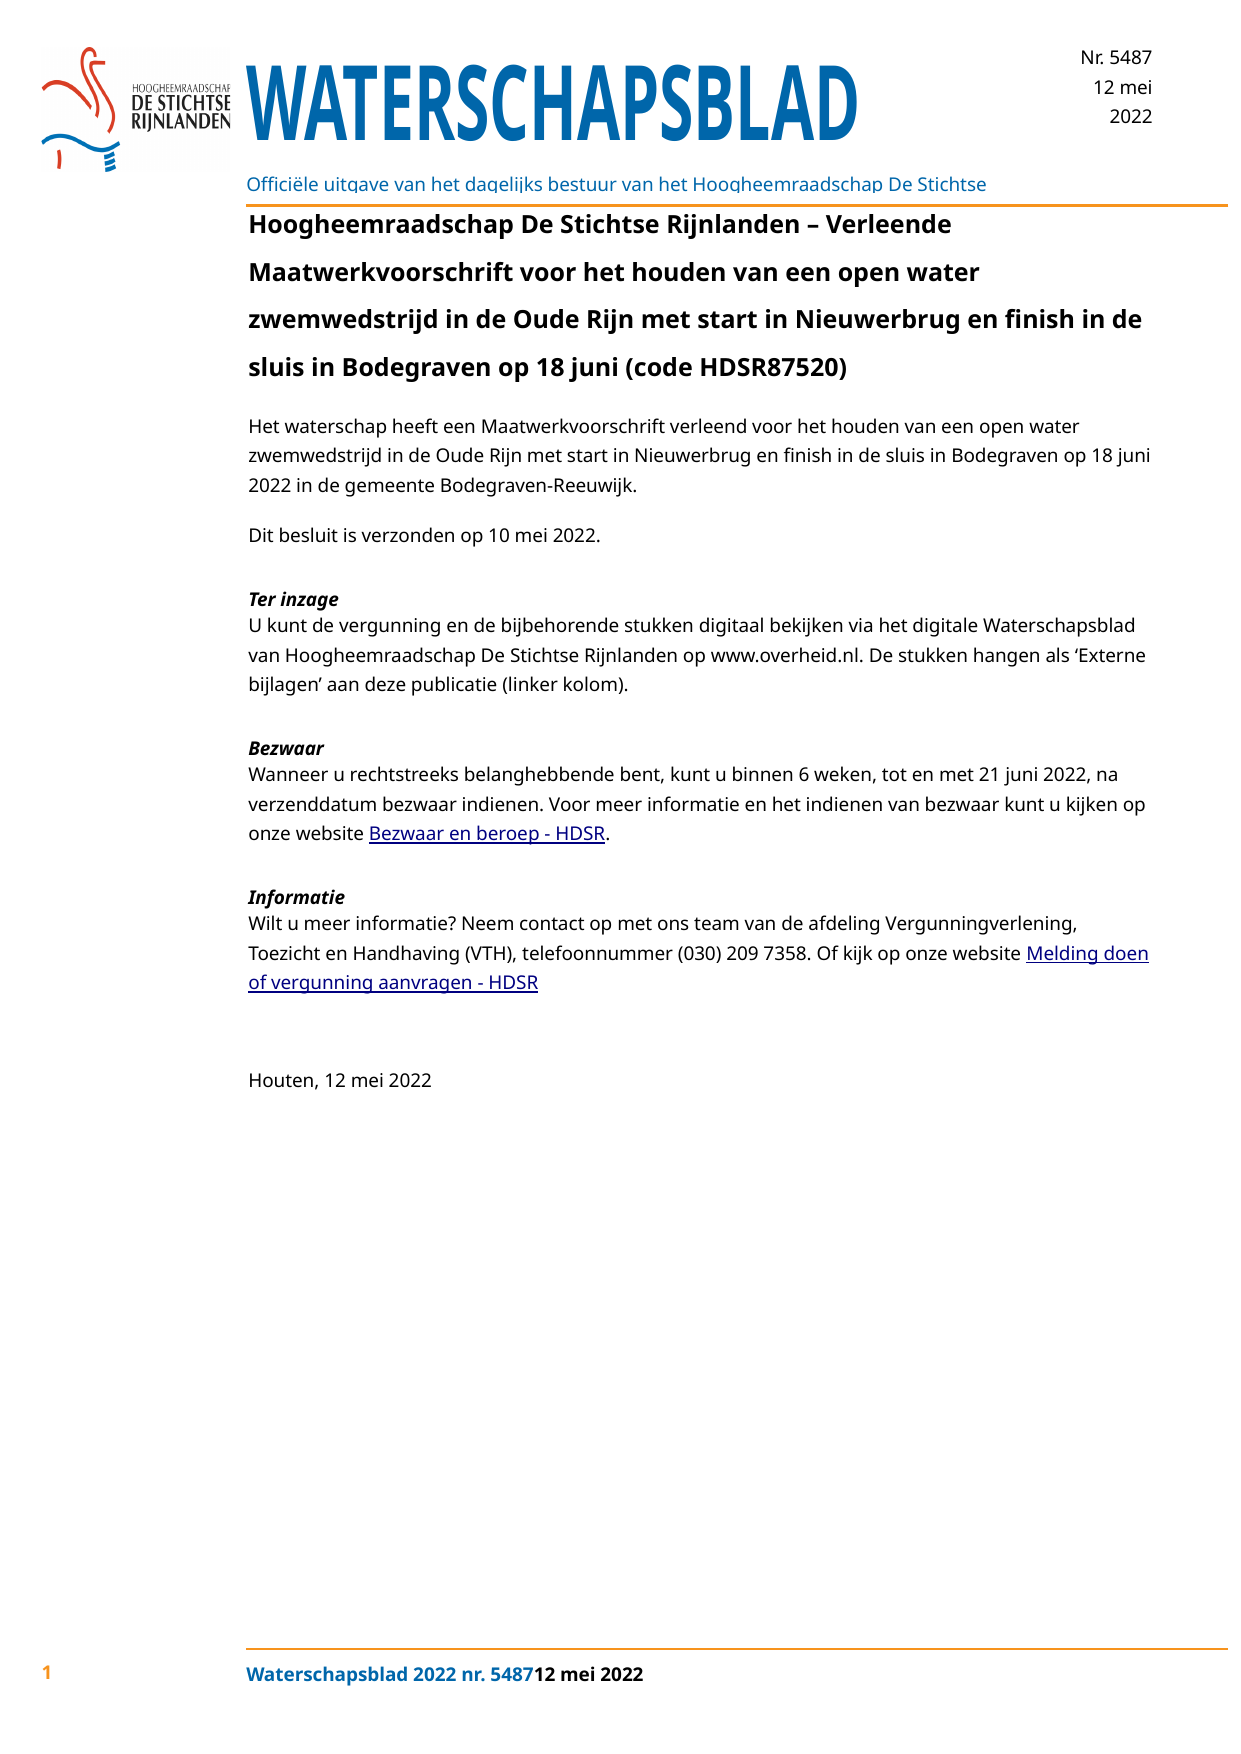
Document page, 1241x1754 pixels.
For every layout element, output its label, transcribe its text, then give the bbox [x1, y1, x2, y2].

text Dit besluit is verzonden op 10 mei 2022. [248, 523, 1152, 548]
text Houten, 12 mei 2022 [248, 1067, 1152, 1093]
text U kunt de vergunning en de bijbehorende stukken digitaal bekijken via het digitale Waterschapsblad van Hoogheemraadschap De Stichtse Rijnlanden op www.overheid.nl. De stukken hangen als ‘Externe bijlagen’ aan deze publicatie (linker kolom). [248, 612, 1152, 697]
text Wanneer u rechtstreeks belanghebbende bent, kunt u binnen 6 weken, tot en met 21 juni 2022, na verzenddatum bezwaar indienen. Voor meer informatie en het indienen van bezwaar kunt u kijken op onze website Bezwaar en beroep - HDSR. [248, 761, 1152, 846]
text Informatie [248, 884, 1152, 910]
text Hoogheemraadschap De Stichtse Rijnlanden – Verleende Maatwerkvoorschrift voor het houden van een open water zwemwedstrijd in de Oude Rijn met start in Nieuwerbrug en finish in de sluis in Bodegraven op 18 juni (code HDSR87520) [248, 207, 1152, 384]
text Bezwaar [248, 736, 1152, 761]
text Ter inzage [248, 587, 1152, 612]
text Wilt u meer informatie? Neem contact op met ons team van de afdeling Vergunningverlening, Toezicht en Handhaving (VTH), telefoonnummer (030) 209 7358. Of kijk op onze website Melding doen of vergunning aanvragen - HDSR [248, 910, 1152, 995]
text Het waterschap heeft een Maatwerkvoorschrift verleend voor het houden van een open water zwemwedstrijd in de Oude Rijn met start in Nieuwerbrug en finish in de sluis in Bodegraven op 18 juni 2022 in de gemeente Bodegraven-Reeuwijk. [248, 413, 1152, 498]
picture [41, 47, 231, 172]
